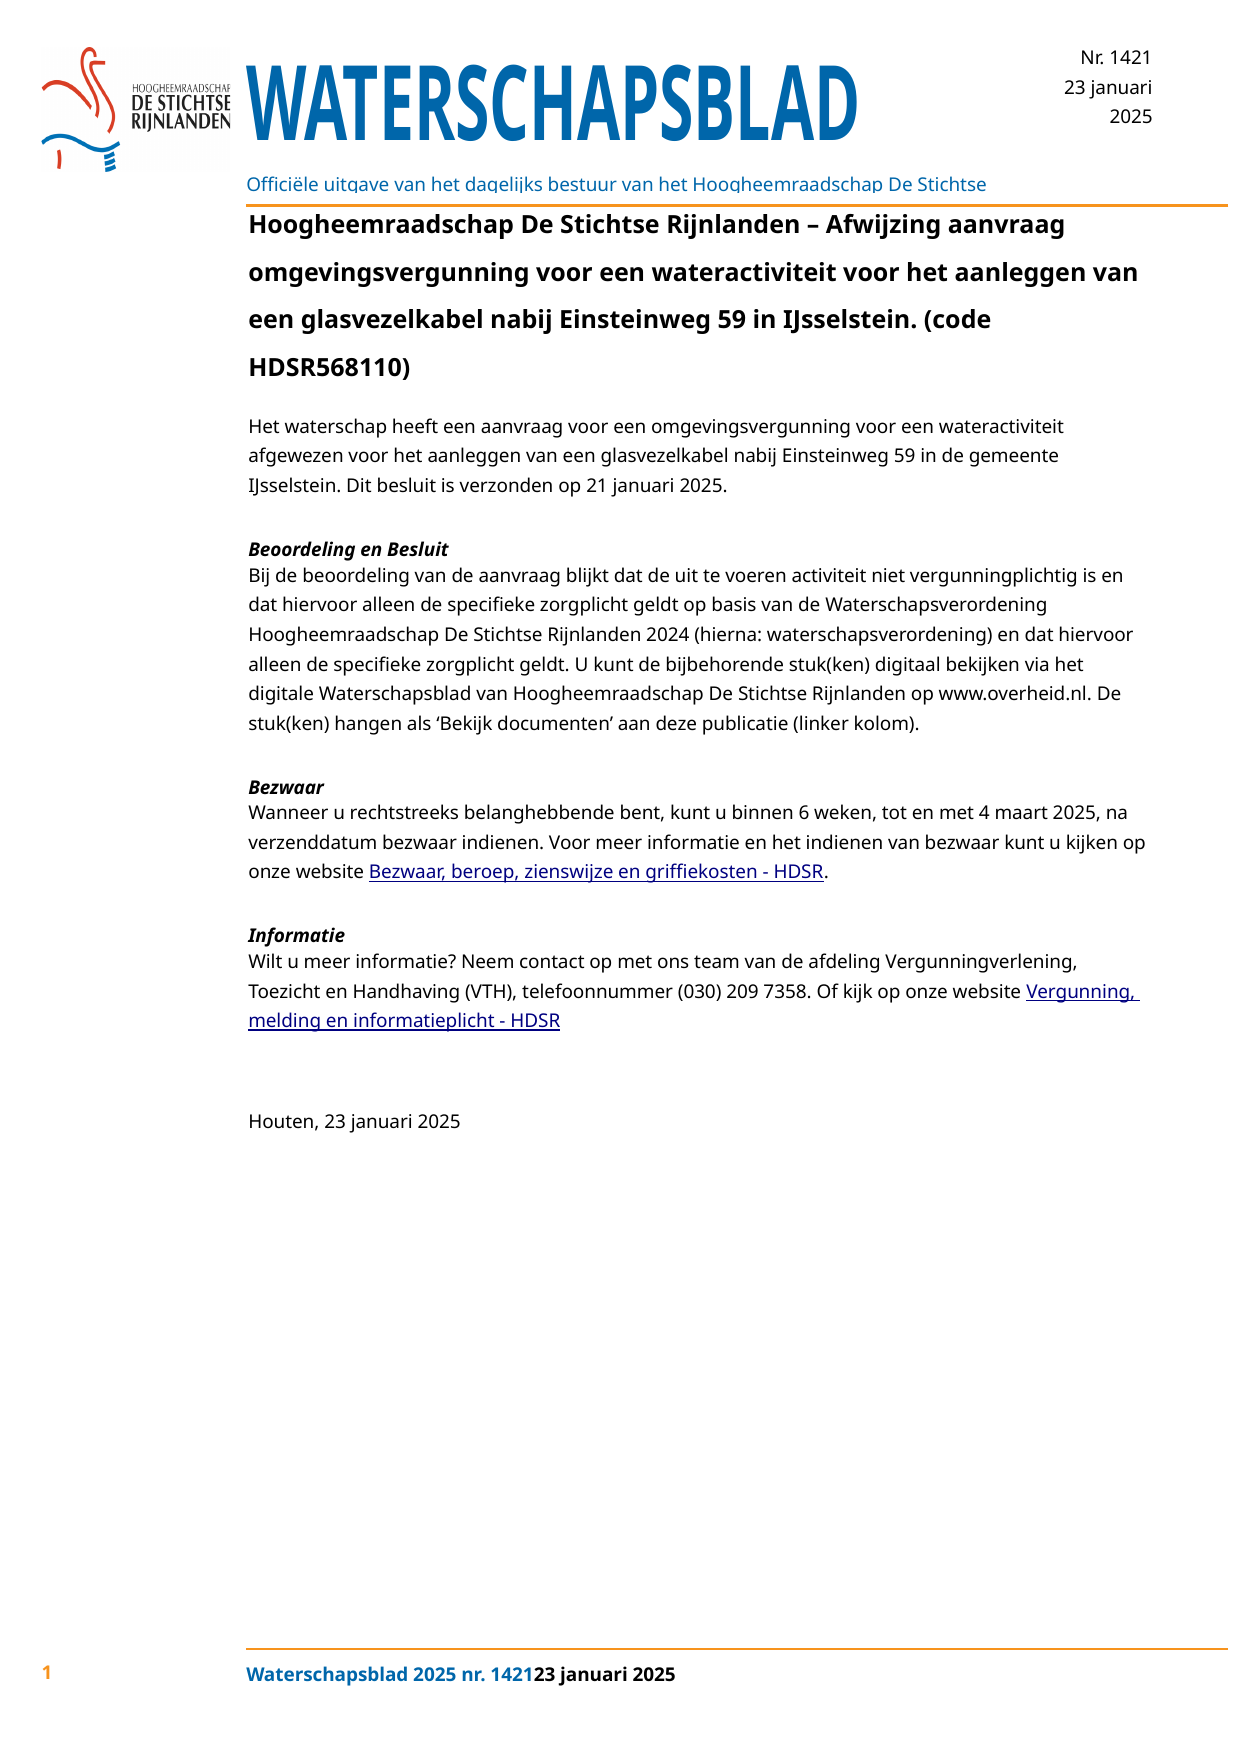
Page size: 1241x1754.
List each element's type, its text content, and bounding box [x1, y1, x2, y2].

text Informatie [248, 923, 1152, 948]
text Wanneer u rechtstreeks belanghebbende bent, kunt u binnen 6 weken, tot en met 4 maart 2025, na verzenddatum bezwaar indienen. Voor meer informatie en het indienen van bezwaar kunt u kijken op onze website Bezwaar, beroep, zienswijze en griffiekosten - HDSR. [248, 799, 1152, 884]
text Bij de beoordeling van de aanvraag blijkt dat de uit te voeren activiteit niet vergunningplichtig is en dat hiervoor alleen de specifieke zorgplicht geldt op basis van de Waterschapsverordening Hoogheemraadschap De Stichtse Rijnlanden 2024 (hierna: waterschapsverordening) en dat hiervoor alleen de specifieke zorgplicht geldt. U kunt de bijbehorende stuk(ken) digitaal bekijken via het digitale Waterschapsblad van Hoogheemraadschap De Stichtse Rijnlanden op www.overheid.nl. De stuk(ken) hangen als ‘Bekijk documenten’ aan deze publicatie (linker kolom). [248, 562, 1152, 736]
picture [41, 47, 231, 172]
text Houten, 23 januari 2025 [248, 1108, 1152, 1134]
text Hoogheemraadschap De Stichtse Rijnlanden – Afwijzing aanvraag omgevingsvergunning voor een wateractiviteit voor het aanleggen van een glasvezelkabel nabij Einsteinweg 59 in IJsselstein. (code HDSR568110) [248, 207, 1152, 384]
text Bezwaar [248, 774, 1152, 799]
text Het waterschap heeft een aanvraag voor een omgevingsvergunning voor een wateractiviteit afgewezen voor het aanleggen van een glasvezelkabel nabij Einsteinweg 59 in de gemeente IJsselstein. Dit besluit is verzonden op 21 januari 2025. [248, 413, 1152, 498]
text Beoordeling en Besluit [248, 536, 1152, 562]
text Wilt u meer informatie? Neem contact op met ons team van de afdeling Vergunningverlening, Toezicht en Handhaving (VTH), telefoonnummer (030) 209 7358. Of kijk op onze website Vergunning, melding en informatieplicht - HDSR [248, 948, 1152, 1033]
